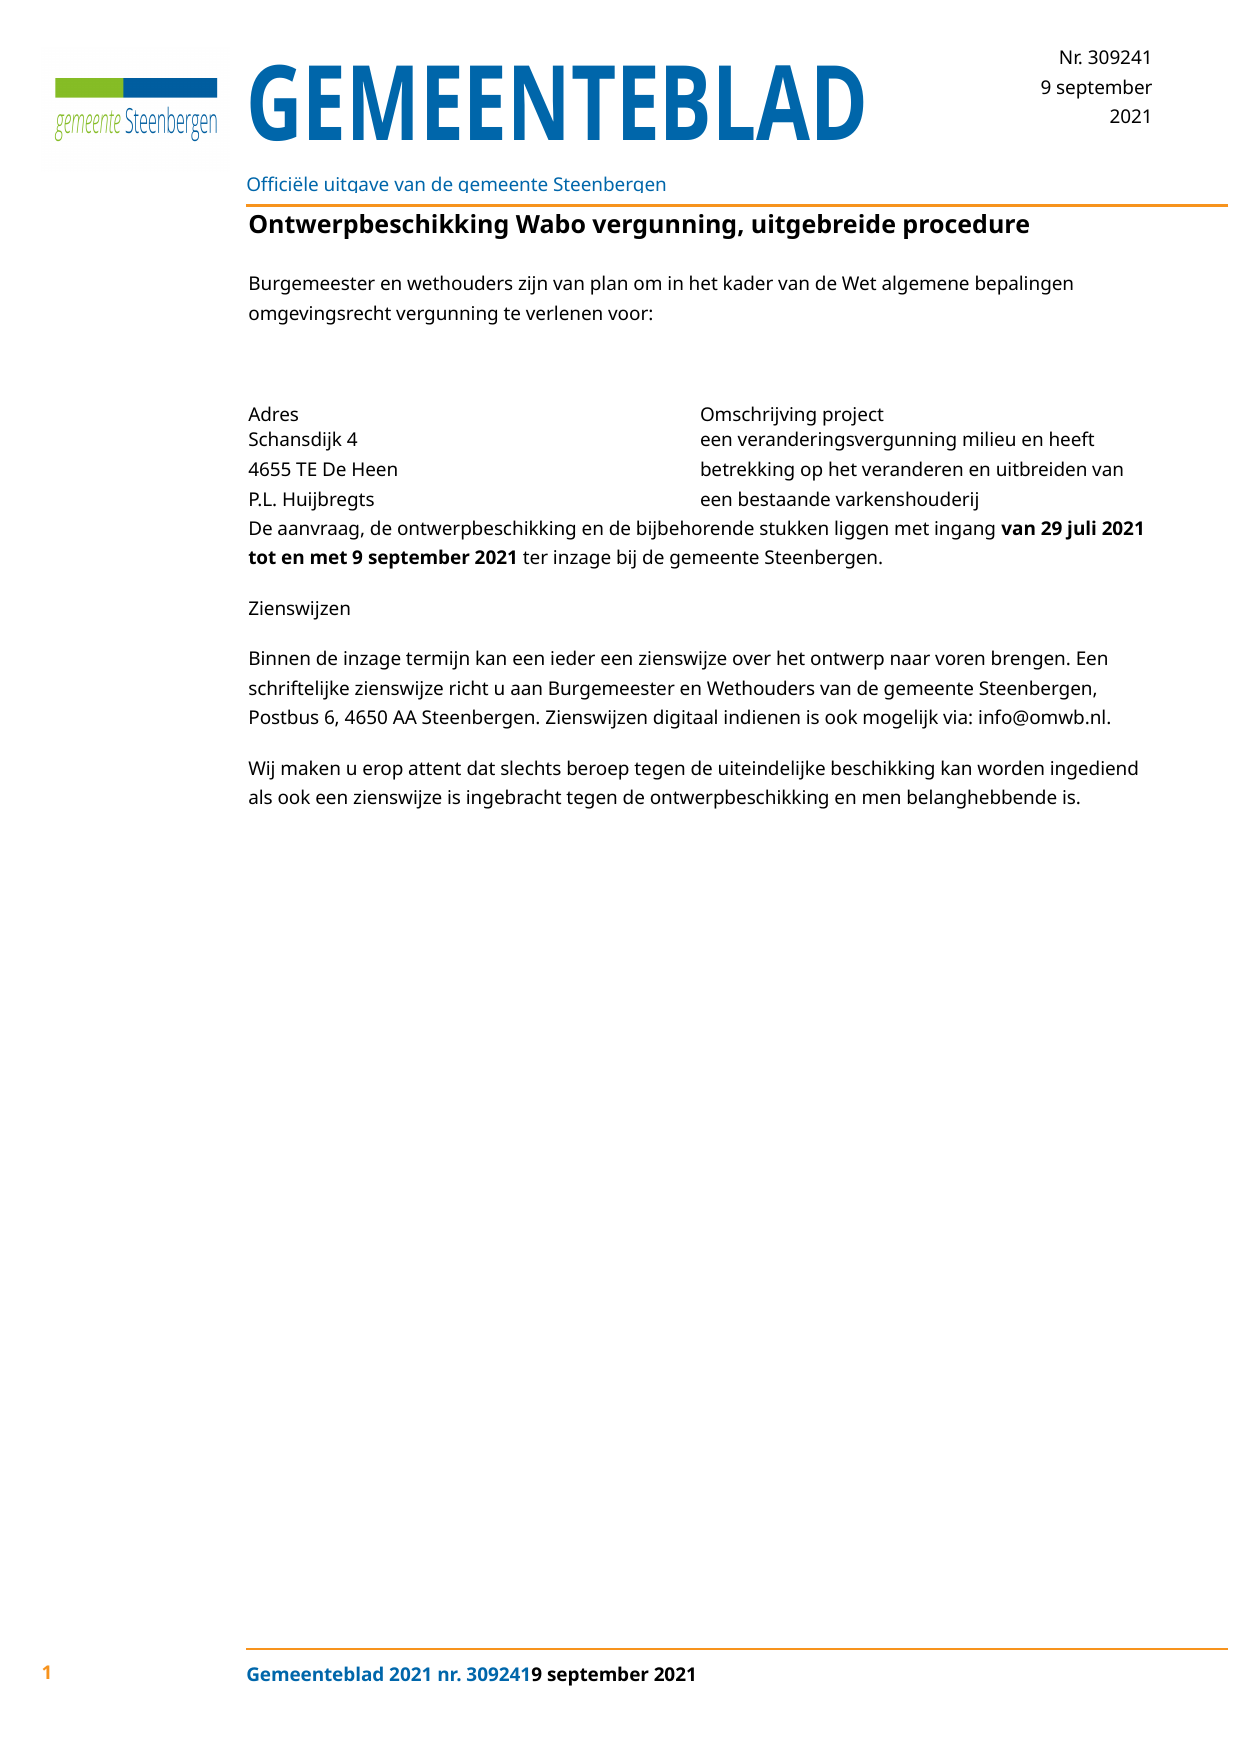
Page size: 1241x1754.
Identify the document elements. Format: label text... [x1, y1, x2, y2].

text Zienswijzen [248, 595, 1152, 620]
table_header Adres [248, 401, 700, 427]
text De aanvraag, de ontwerpbeschikking en de bijbehorende stukken liggen met ingang van 29 juli 2021 tot en met 9 september 2021 ter inzage bij de gemeente Steenbergen. [248, 515, 1152, 570]
table_cell een veranderingsvergunning milieu en heeft betrekking op het veranderen en uitbreiden van een bestaande varkenshouderij [700, 427, 1152, 511]
picture [41, 47, 231, 172]
table_cell Schansdijk 4 4655 TE De Heen P.L. Huijbregts [248, 427, 700, 511]
text Burgemeester en wethouders zijn van plan om in het kader van de Wet algemene bepalingen omgevingsrecht vergunning te verlenen voor: [248, 270, 1152, 326]
table_header Omschrijving project [700, 401, 1152, 427]
text Wij maken u erop attent dat slechts beroep tegen de uiteindelijke beschikking kan worden ingediend als ook een zienswijze is ingebracht tegen de ontwerpbeschikking en men belanghebbende is. [248, 755, 1152, 810]
text Ontwerpbeschikking Wabo vergunning, uitgebreide procedure [248, 207, 1152, 241]
text Binnen de inzage termijn kan een ieder een zienswijze over het ontwerp naar voren brengen. Een schriftelijke zienswijze richt u aan Burgemeester en Wethouders van de gemeente Steenbergen, Postbus 6, 4650 AA Steenbergen. Zienswijzen digitaal indienen is ook mogelijk via: info@omwb.nl. [248, 645, 1152, 730]
